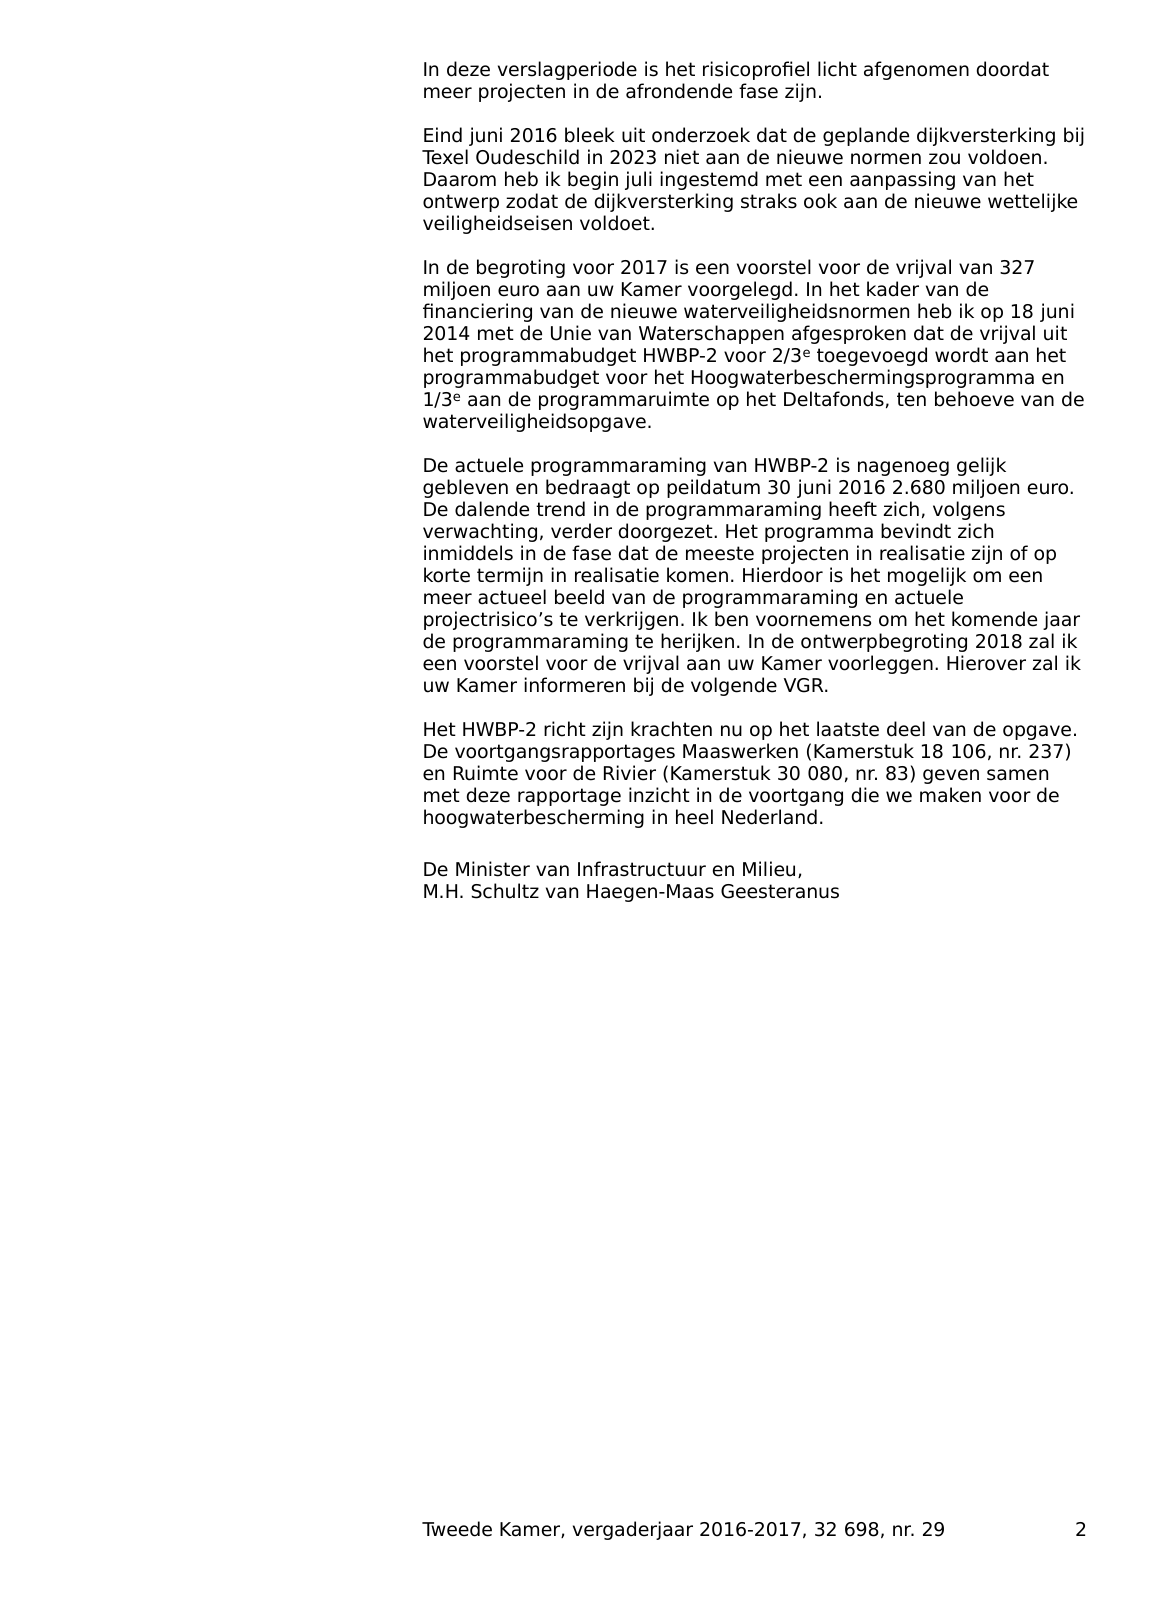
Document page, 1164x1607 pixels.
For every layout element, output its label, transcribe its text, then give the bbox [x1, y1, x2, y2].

text In de begroting voor 2017 is een voorstel voor de vrijval van 327 miljoen euro aan uw Kamer voorgelegd. In het kader van de financiering van de nieuwe waterveiligheidsnormen heb ik op 18 juni 2014 met de Unie van Waterschappen afgesproken dat de vrijval uit het programmabudget HWBP-2 voor 2/3e toegevoegd wordt aan het programmabudget voor het Hoogwaterbeschermingsprogramma en 1/3e aan de programmaruimte op het Deltafonds, ten behoeve van de waterveiligheidsopgave. [422, 257, 1087, 433]
text Eind juni 2016 bleek uit onderzoek dat de geplande dijkversterking bij Texel Oudeschild in 2023 niet aan de nieuwe normen zou voldoen. Daarom heb ik begin juli ingestemd met een aanpassing van het ontwerp zodat de dijkversterking straks ook aan de nieuwe wettelijke veiligheidseisen voldoet. [422, 125, 1087, 235]
text De Minister van Infrastructuur en Milieu, M.H. Schultz van Haegen-Maas Geesteranus [422, 859, 1087, 903]
text De actuele programmaraming van HWBP-2 is nagenoeg gelijk gebleven en bedraagt op peildatum 30 juni 2016 2.680 miljoen euro. De dalende trend in de programmaraming heeft zich, volgens verwachting, verder doorgezet. Het programma bevindt zich inmiddels in de fase dat de meeste projecten in realisatie zijn of op korte termijn in realisatie komen. Hierdoor is het mogelijk om een meer actueel beeld van de programmaraming en actuele projectrisico’s te verkrijgen. Ik ben voornemens om het komende jaar de programmaraming te herijken. In de ontwerpbegroting 2018 zal ik een voorstel voor de vrijval aan uw Kamer voorleggen. Hierover zal ik uw Kamer informeren bij de volgende VGR. [422, 455, 1087, 697]
text In deze verslagperiode is het risicoprofiel licht afgenomen doordat meer projecten in de afrondende fase zijn. [422, 59, 1087, 103]
text Het HWBP-2 richt zijn krachten nu op het laatste deel van de opgave. De voortgangsrapportages Maaswerken (Kamerstuk 18 106, nr. 237) en Ruimte voor de Rivier (Kamerstuk 30 080, nr. 83) geven samen met deze rapportage inzicht in de voortgang die we maken voor de hoogwaterbescherming in heel Nederland. [422, 719, 1087, 829]
